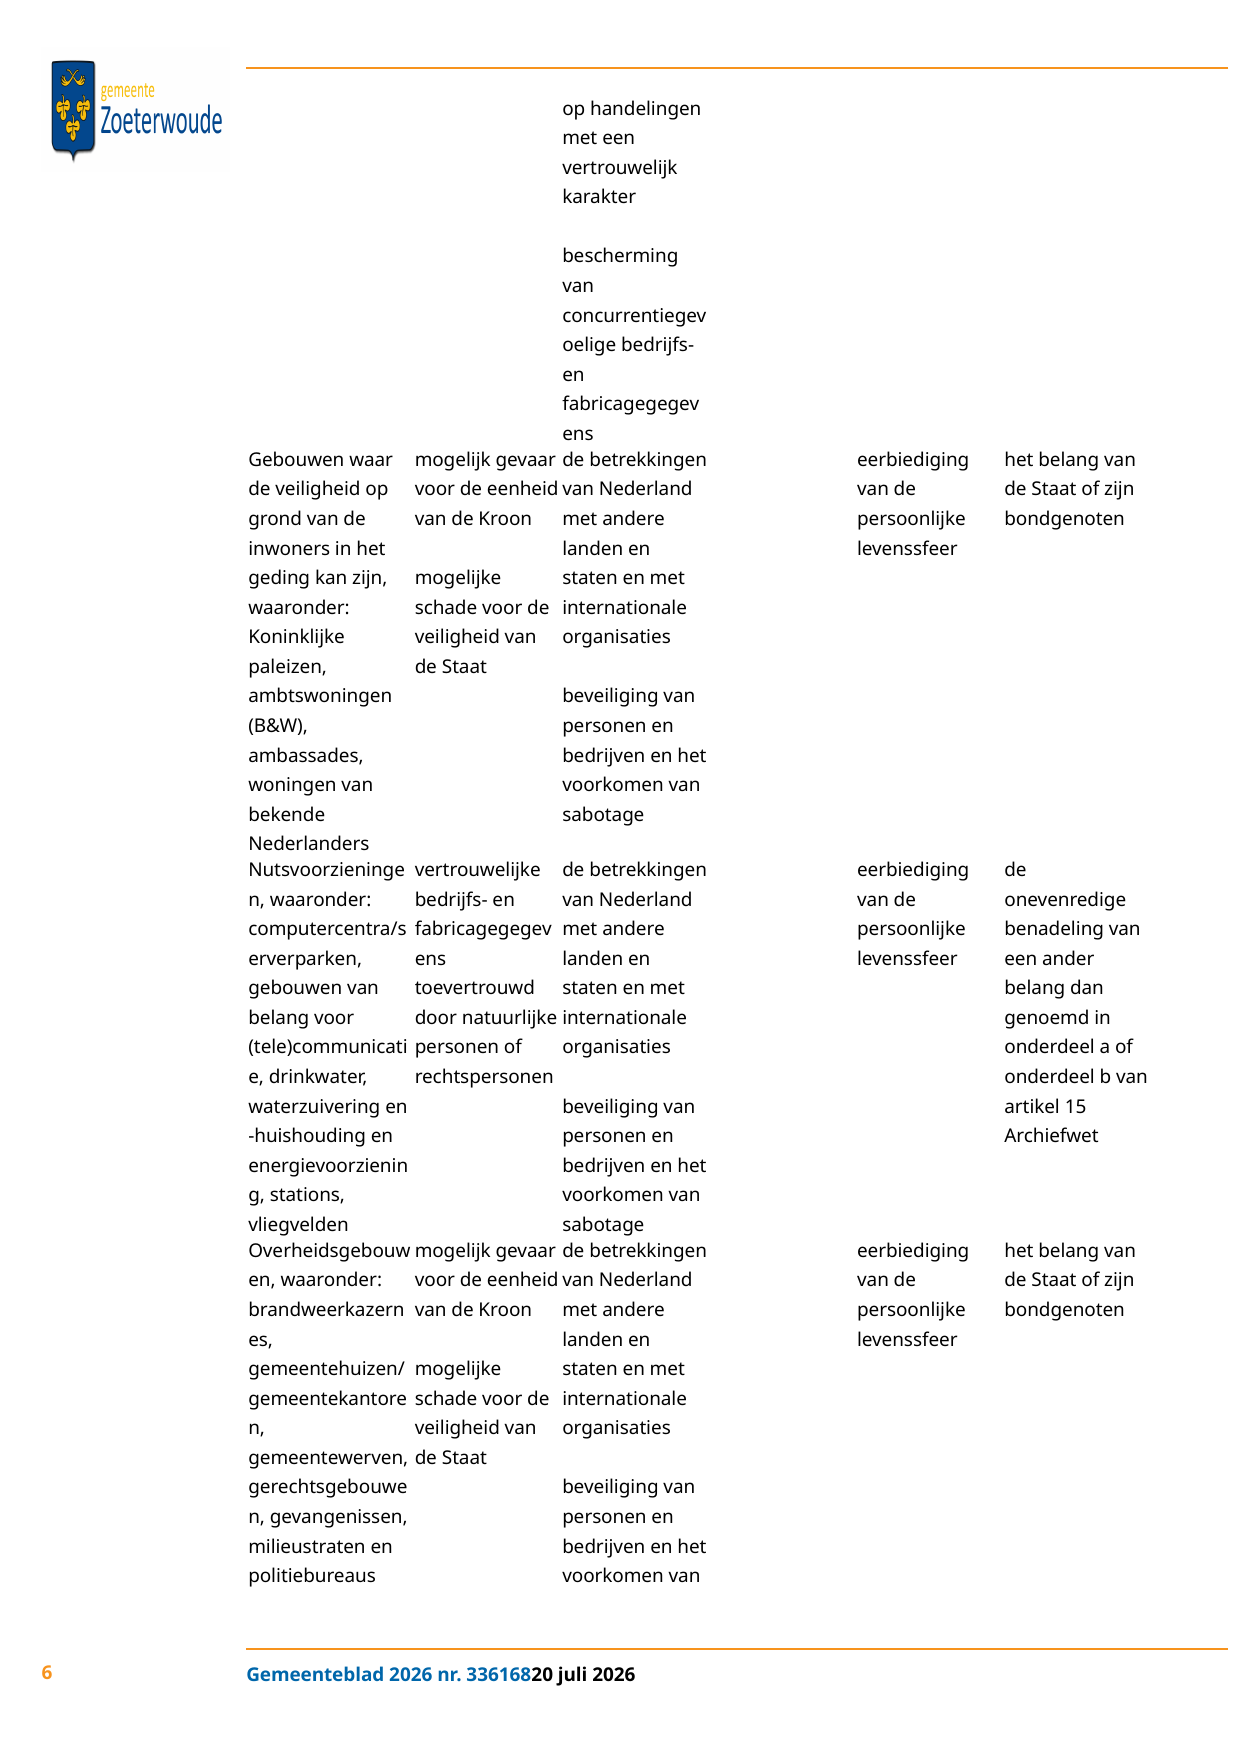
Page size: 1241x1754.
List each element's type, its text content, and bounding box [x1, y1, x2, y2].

table_cell het belang van de Staat of zijn bondgenoten [1004, 446, 1152, 856]
table_cell de onevenredige benadeling van een ander belang dan genoemd in onderdeel a of onderdeel b van artikel 15 Archiefwet [1004, 856, 1152, 1237]
table_cell [709, 95, 857, 446]
table_cell de betrekkingen van Nederland met andere landen en staten en met internationale organisaties beveiliging van personen en bedrijven en het voorkomen van sabotage [562, 856, 709, 1237]
table_cell [248, 95, 414, 446]
table_cell [709, 856, 857, 1237]
table_cell eerbiediging van de persoonlijke levenssfeer [857, 1237, 1004, 1588]
table_cell mogelijk gevaar voor de eenheid van de Kroon mogelijke schade voor de veiligheid van de Staat [415, 446, 562, 856]
table_cell Gebouwen waar de veiligheid op grond van de inwoners in het geding kan zijn, waaronder: Koninklijke paleizen, ambtswoningen (B&W), ambassades, woningen van bekende Nederlanders [248, 446, 414, 856]
table_cell de betrekkingen van Nederland met andere landen en staten en met internationale organisaties beveiliging van personen en bedrijven en het voorkomen van [562, 1237, 709, 1588]
table_cell op handelingen met een vertrouwelijk karakter bescherming van concurrentiegevoelige bedrijfs- en fabricagegegevens [562, 95, 709, 446]
table_cell eerbiediging van de persoonlijke levenssfeer [857, 446, 1004, 856]
table_cell het belang van de Staat of zijn bondgenoten [1004, 1237, 1152, 1588]
table_cell [709, 1237, 857, 1588]
picture [41, 47, 231, 172]
table_cell [1004, 95, 1152, 446]
table_cell eerbiediging van de persoonlijke levenssfeer [857, 856, 1004, 1237]
table_cell Nutsvoorzieningen, waaronder: computercentra/serverparken, gebouwen van belang voor (tele)communicatie, drinkwater, waterzuivering en -huishouding en energievoorziening, stations, vliegvelden [248, 856, 414, 1237]
table_cell de betrekkingen van Nederland met andere landen en staten en met internationale organisaties beveiliging van personen en bedrijven en het voorkomen van sabotage [562, 446, 709, 856]
table_cell [709, 446, 857, 856]
table_cell Overheidsgebouwen, waaronder: brandweerkazernes, gemeentehuizen/gemeentekantoren, gemeentewerven, gerechtsgebouwen, gevangenissen, milieustraten en politiebureaus [248, 1237, 414, 1588]
table_cell vertrouwelijke bedrijfs- en fabricagegegevens toevertrouwd door natuurlijke personen of rechtspersonen [415, 856, 562, 1237]
table_cell [857, 95, 1004, 446]
table_cell [415, 95, 562, 446]
table_cell mogelijk gevaar voor de eenheid van de Kroon mogelijke schade voor de veiligheid van de Staat [415, 1237, 562, 1588]
